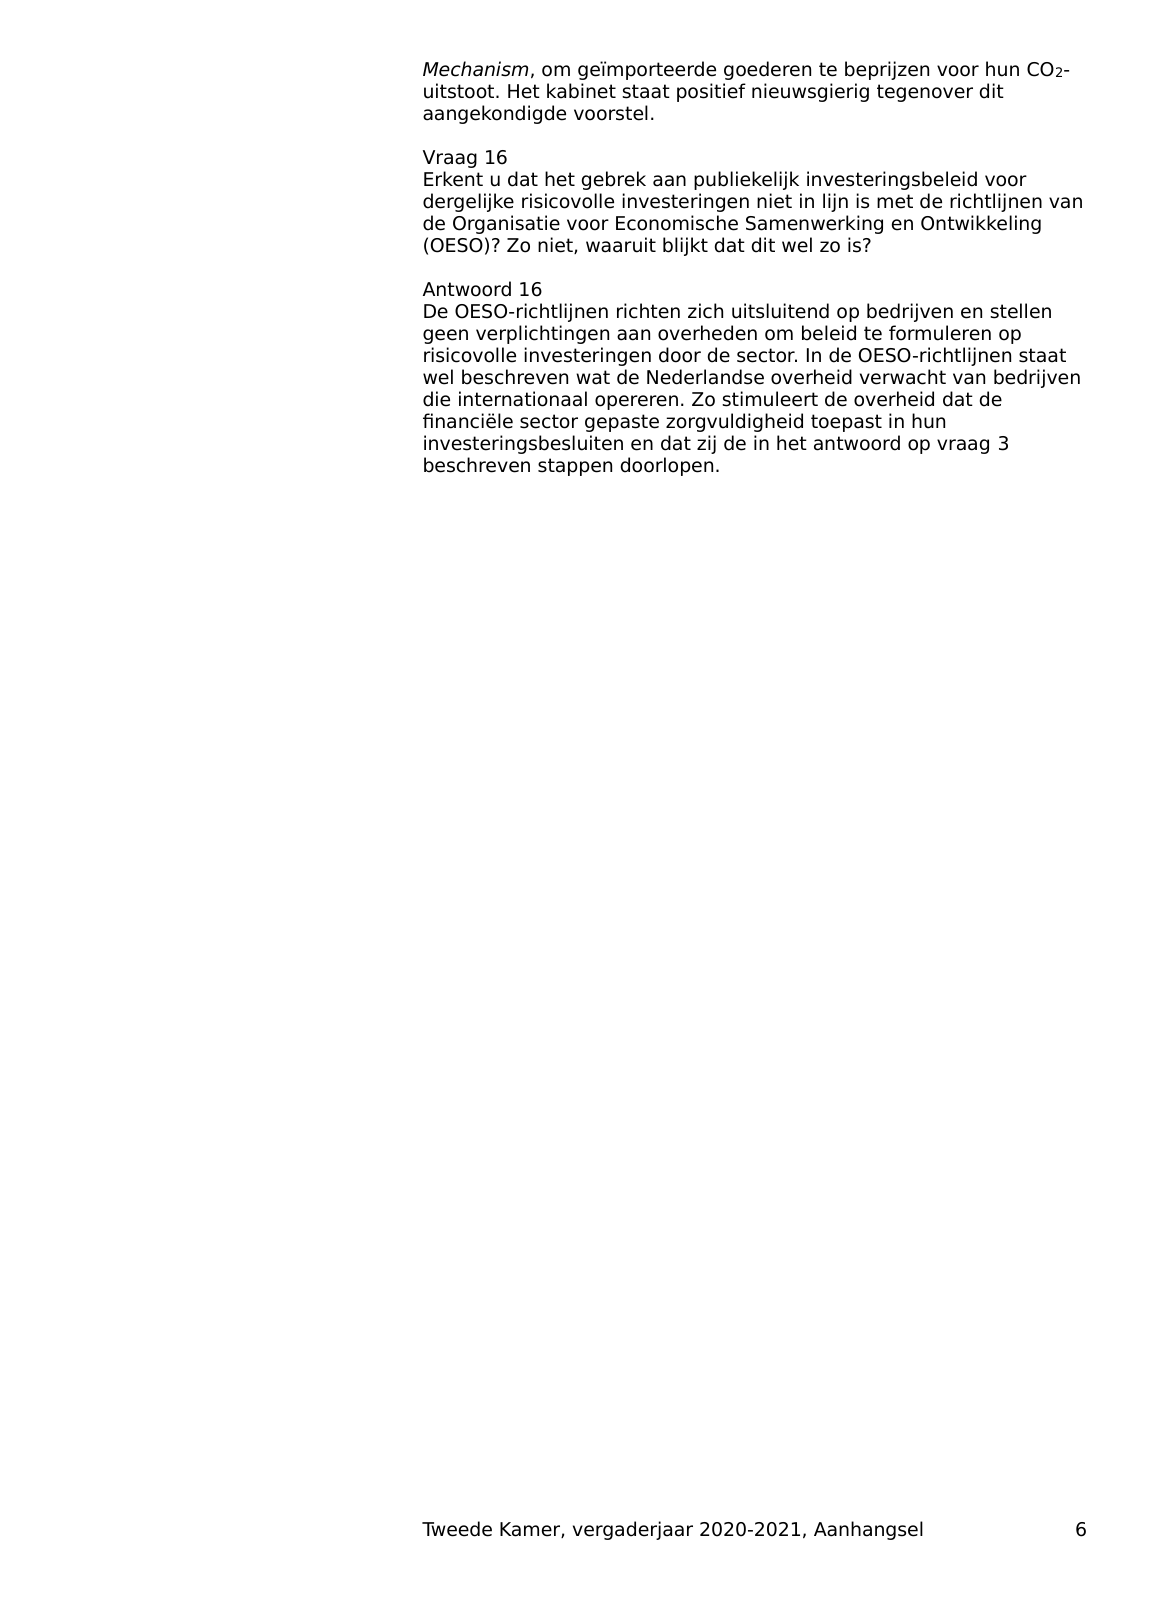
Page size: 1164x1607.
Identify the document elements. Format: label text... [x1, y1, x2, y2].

text Erkent u dat het gebrek aan publiekelijk investeringsbeleid voor dergelijke risicovolle investeringen niet in lijn is met de richtlijnen van de Organisatie voor Economische Samenwerking en Ontwikkeling (OESO)? Zo niet, waaruit blijkt dat dit wel zo is? [422, 169, 1087, 257]
text Antwoord 16 [422, 279, 1087, 301]
text De OESO-richtlijnen richten zich uitsluitend op bedrijven en stellen geen verplichtingen aan overheden om beleid te formuleren op risicovolle investeringen door de sector. In de OESO-richtlijnen staat wel beschreven wat de Nederlandse overheid verwacht van bedrijven die internationaal opereren. Zo stimuleert de overheid dat de financiële sector gepaste zorgvuldigheid toepast in hun investeringsbesluiten en dat zij de in het antwoord op vraag 3 beschreven stappen doorlopen. [422, 301, 1087, 477]
text Vraag 16 [422, 147, 1087, 169]
text Mechanism, om geïmporteerde goederen te beprijzen voor hun CO2-uitstoot. Het kabinet staat positief nieuwsgierig tegenover dit aangekondigde voorstel. [422, 59, 1087, 125]
